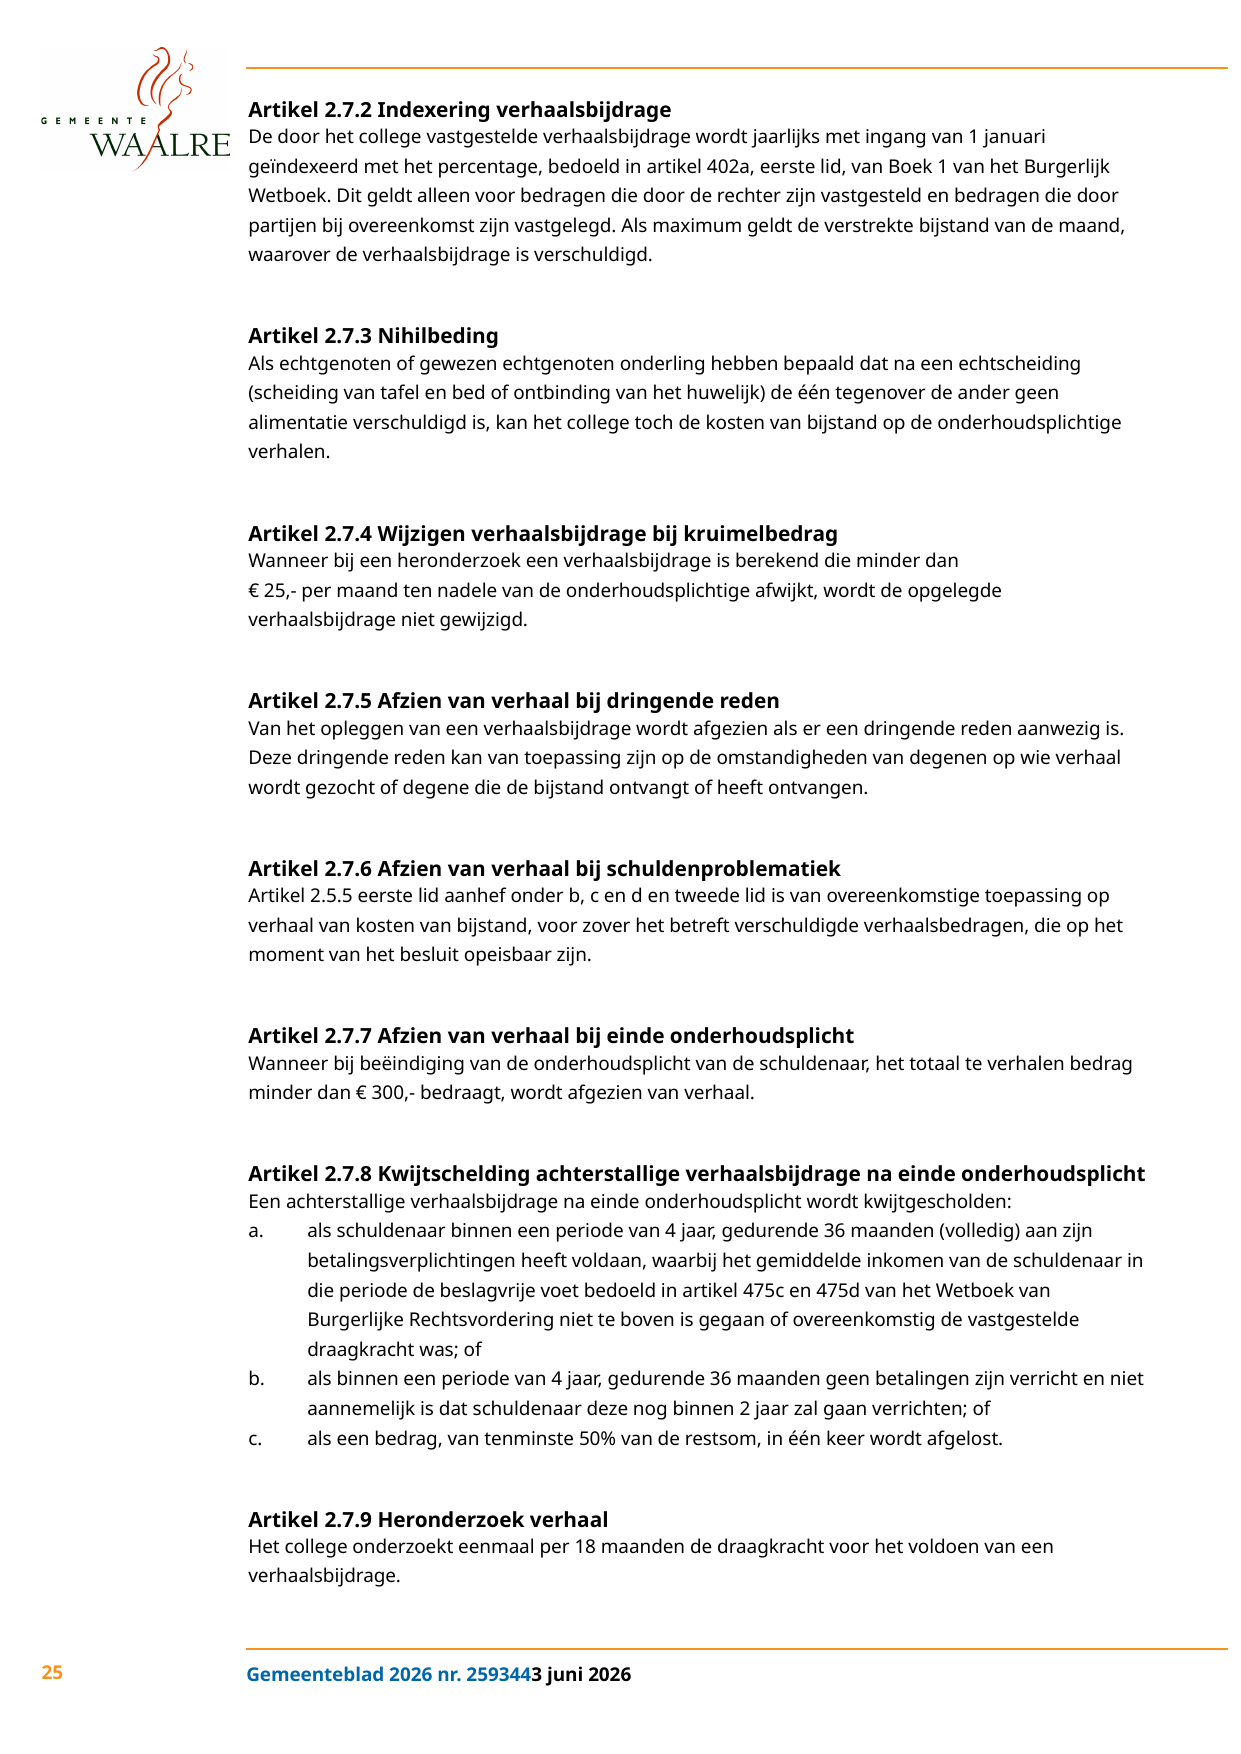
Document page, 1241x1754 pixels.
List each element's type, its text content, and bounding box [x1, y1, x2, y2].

text Het college onderzoekt eenmaal per 18 maanden de draagkracht voor het voldoen van een verhaalsbijdrage. [248, 1533, 1152, 1588]
list als een bedrag, van tenminste 50% van de restsom, in één keer wordt afgelost. [248, 1425, 1152, 1450]
text Een achterstallige verhaalsbijdrage na einde onderhoudsplicht wordt kwijtgescholden: [248, 1188, 1152, 1214]
text Artikel 2.7.9 Heronderzoek verhaal [248, 1505, 1152, 1533]
text Van het opleggen van een verhaalsbijdrage wordt afgezien als er een dringende reden aanwezig is. Deze dringende reden kan van toepassing zijn op de omstandigheden van degenen op wie verhaal wordt gezocht of degene die de bijstand ontvangt of heeft ontvangen. [248, 715, 1152, 800]
text Artikel 2.7.8 Kwijtschelding achterstallige verhaalsbijdrage na einde onderhoudsplicht [248, 1159, 1152, 1188]
list als binnen een periode van 4 jaar, gedurende 36 maanden geen betalingen zijn verricht en niet aannemelijk is dat schuldenaar deze nog binnen 2 jaar zal gaan verrichten; of [248, 1366, 1152, 1421]
text Artikel 2.7.4 Wijzigen verhaalsbijdrage bij kruimelbedrag [248, 519, 1152, 547]
text De door het college vastgestelde verhaalsbijdrage wordt jaarlijks met ingang van 1 januari geïndexeerd met het percentage, bedoeld in artikel 402a, eerste lid, van Boek 1 van het Burgerlijk Wetboek. Dit geldt alleen voor bedragen die door de rechter zijn vastgesteld en bedragen die door partijen bij overeenkomst zijn vastgelegd. Als maximum geldt de verstrekte bijstand van de maand, waarover de verhaalsbijdrage is verschuldigd. [248, 123, 1152, 267]
text € 25,- per maand ten nadele van de onderhoudsplichtige afwijkt, wordt de opgelegde verhaalsbijdrage niet gewijzigd. [248, 577, 1152, 632]
text Wanneer bij een heronderzoek een verhaalsbijdrage is berekend die minder dan [248, 547, 1152, 573]
text Wanneer bij beëindiging van de onderhoudsplicht van de schuldenaar, het totaal te verhalen bedrag minder dan € 300,- bedraagt, wordt afgezien van verhaal. [248, 1050, 1152, 1105]
text Artikel 2.7.6 Afzien van verhaal bij schuldenproblematiek [248, 854, 1152, 882]
text Artikel 2.5.5 eerste lid aanhef onder b, c en d en tweede lid is van overeenkomstige toepassing op verhaal van kosten van bijstand, voor zover het betreft verschuldigde verhaalsbedragen, die op het moment van het besluit opeisbaar zijn. [248, 882, 1152, 967]
text Artikel 2.7.7 Afzien van verhaal bij einde onderhoudsplicht [248, 1022, 1152, 1050]
text Artikel 2.7.5 Afzien van verhaal bij dringende reden [248, 686, 1152, 715]
picture [41, 47, 231, 172]
text Artikel 2.7.3 Nihilbeding [248, 322, 1152, 350]
list als schuldenaar binnen een periode van 4 jaar, gedurende 36 maanden (volledig) aan zijn betalingsverplichtingen heeft voldaan, waarbij het gemiddelde inkomen van de schuldenaar in die periode de beslagvrije voet bedoeld in artikel 475c en 475d van het Wetboek van Burgerlijke Rechtsvordering niet te boven is gegaan of overeenkomstig de vastgestelde draagkracht was; of [248, 1218, 1152, 1362]
text Als echtgenoten of gewezen echtgenoten onderling hebben bepaald dat na een echtscheiding (scheiding van tafel en bed of ontbinding van het huwelijk) de één tegenover de ander geen alimentatie verschuldigd is, kan het college toch de kosten van bijstand op de onderhoudsplichtige verhalen. [248, 350, 1152, 464]
text Artikel 2.7.2 Indexering verhaalsbijdrage [248, 95, 1152, 123]
